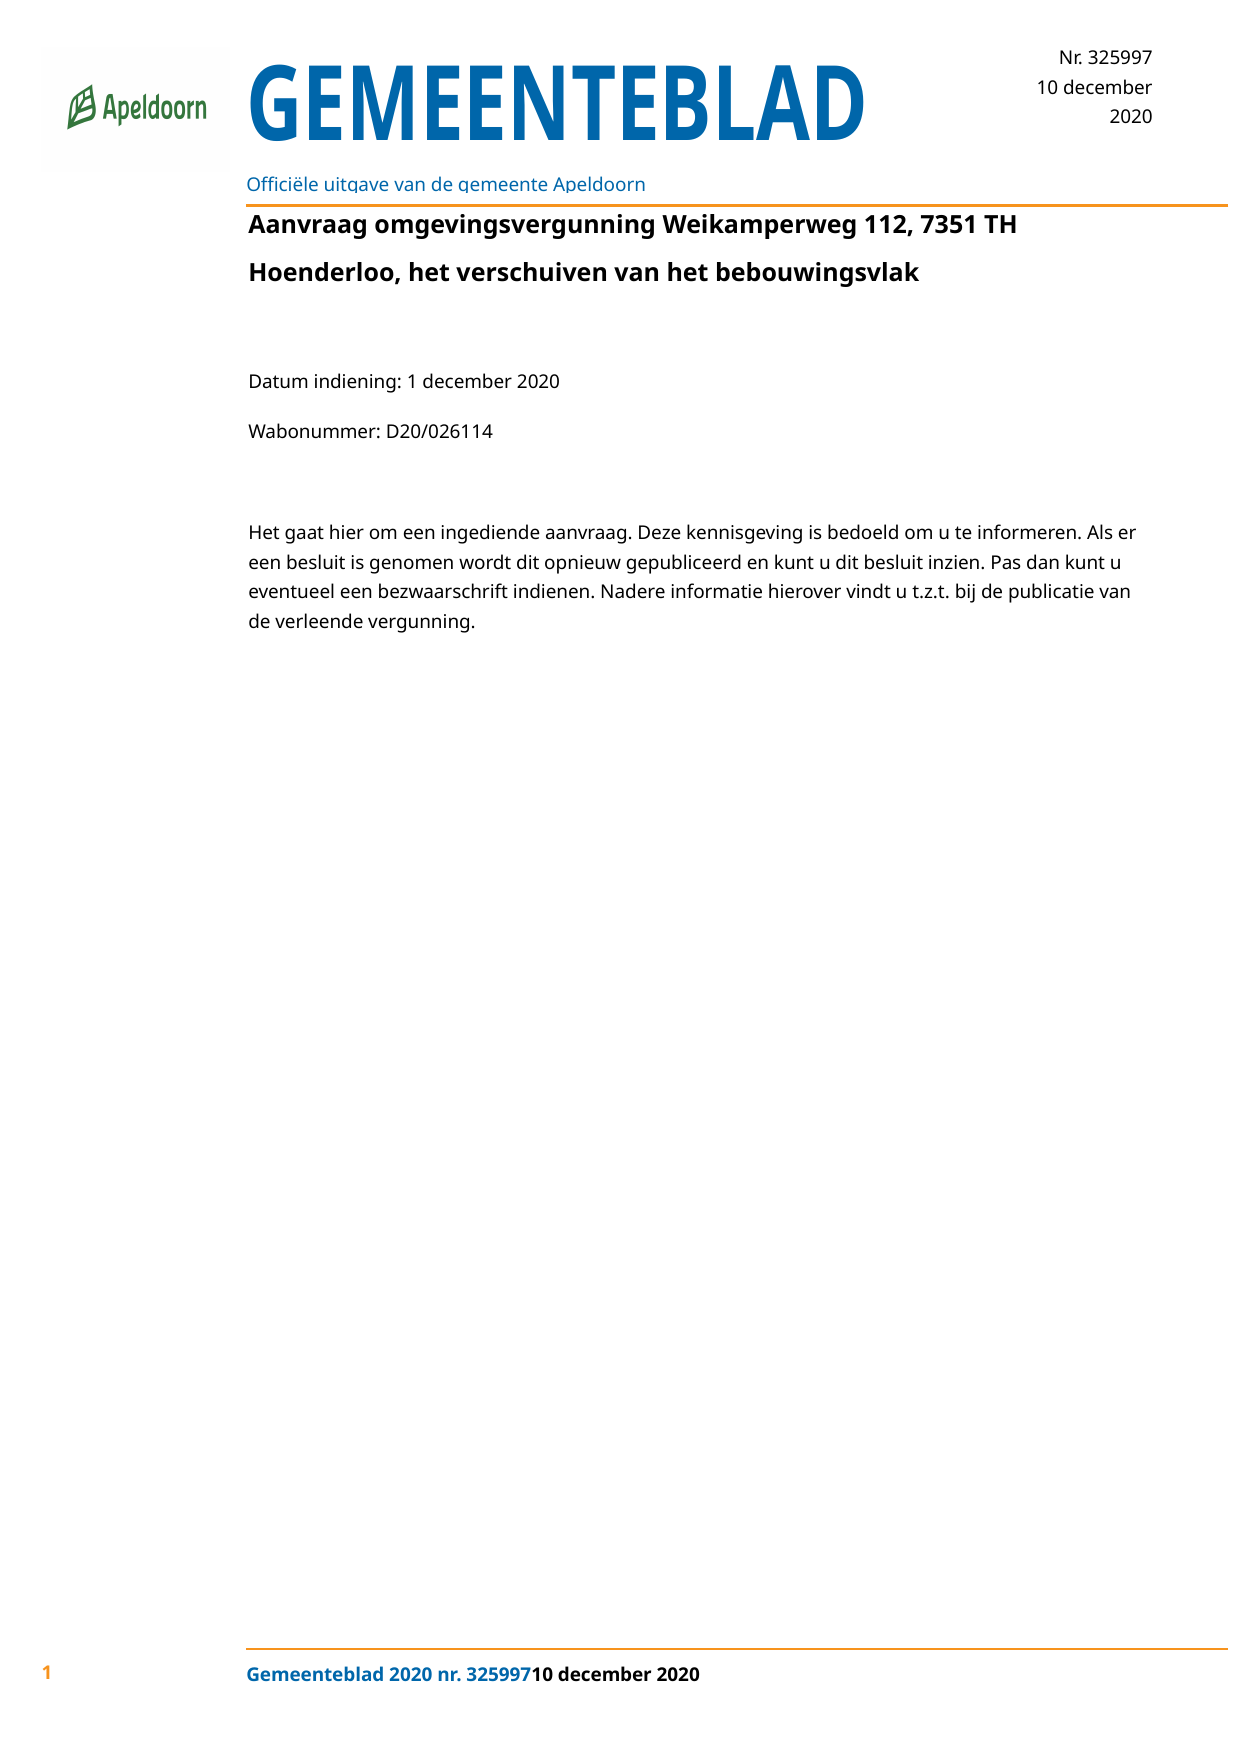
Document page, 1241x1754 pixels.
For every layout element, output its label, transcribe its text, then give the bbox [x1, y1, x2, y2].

text Het gaat hier om een ingediende aanvraag. Deze kennisgeving is bedoeld om u te informeren. Als er een besluit is genomen wordt dit opnieuw gepubliceerd en kunt u dit besluit inzien. Pas dan kunt u eventueel een bezwaarschrift indienen. Nadere informatie hierover vindt u t.z.t. bij de publicatie van de verleende vergunning. [248, 519, 1152, 634]
text Aanvraag omgevingsvergunning Weikamperweg 112, 7351 TH Hoenderloo, het verschuiven van het bebouwingsvlak [248, 207, 1152, 288]
picture [41, 47, 231, 172]
text Datum indiening: 1 december 2020 [248, 368, 1152, 394]
text Wabonummer: D20/026114 [248, 419, 1152, 444]
